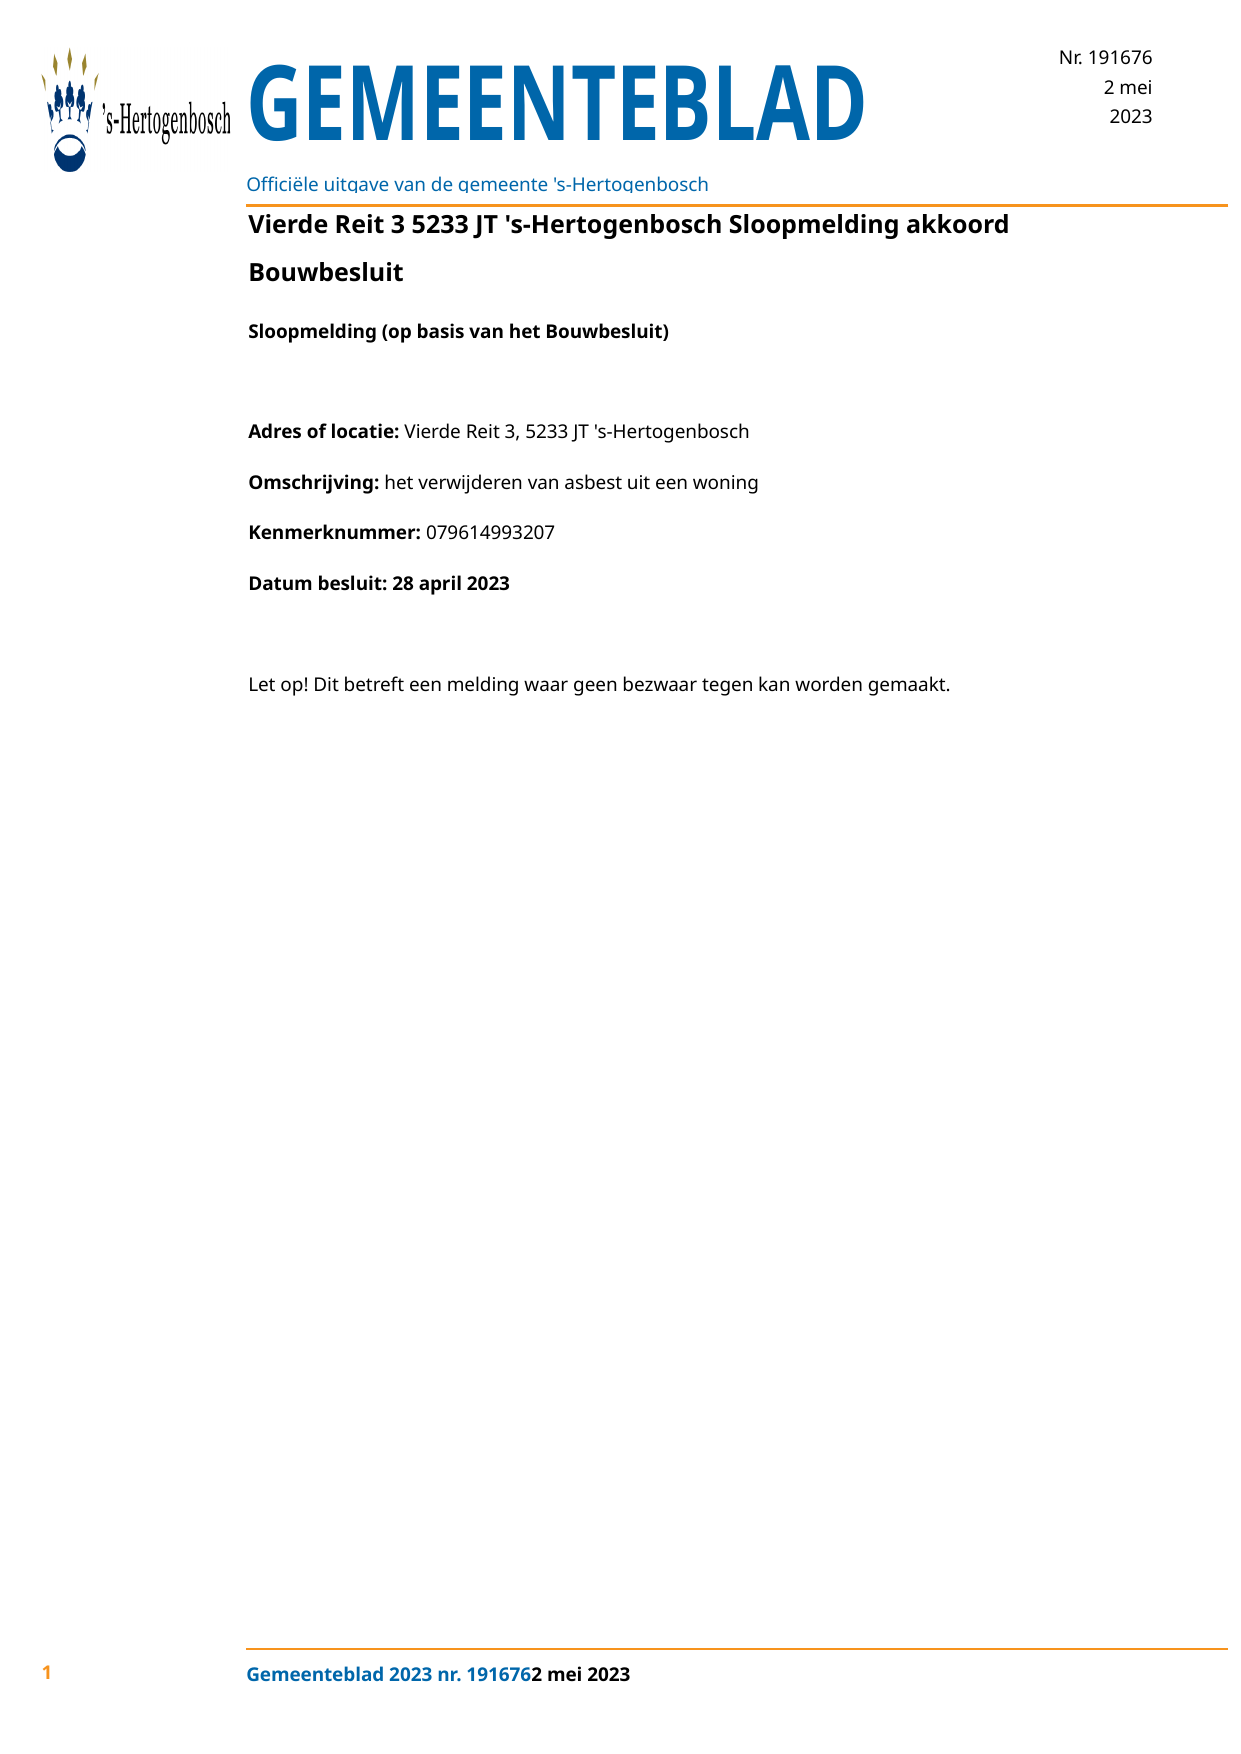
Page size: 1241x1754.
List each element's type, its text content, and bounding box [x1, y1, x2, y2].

text Sloopmelding (op basis van het Bouwbesluit) [248, 318, 1152, 344]
picture [41, 47, 231, 172]
text Vierde Reit 3 5233 JT 's-Hertogenbosch Sloopmelding akkoord Bouwbesluit [248, 207, 1152, 288]
text Adres of locatie: Vierde Reit 3, 5233 JT 's-Hertogenbosch [248, 419, 1152, 444]
text Omschrijving: het verwijderen van asbest uit een woning [248, 469, 1152, 495]
text Let op! Dit betreft een melding waar geen bezwaar tegen kan worden gemaakt. [248, 671, 1152, 697]
text Kenmerknummer: 079614993207 [248, 519, 1152, 545]
text Datum besluit: 28 april 2023 [248, 570, 1152, 596]
